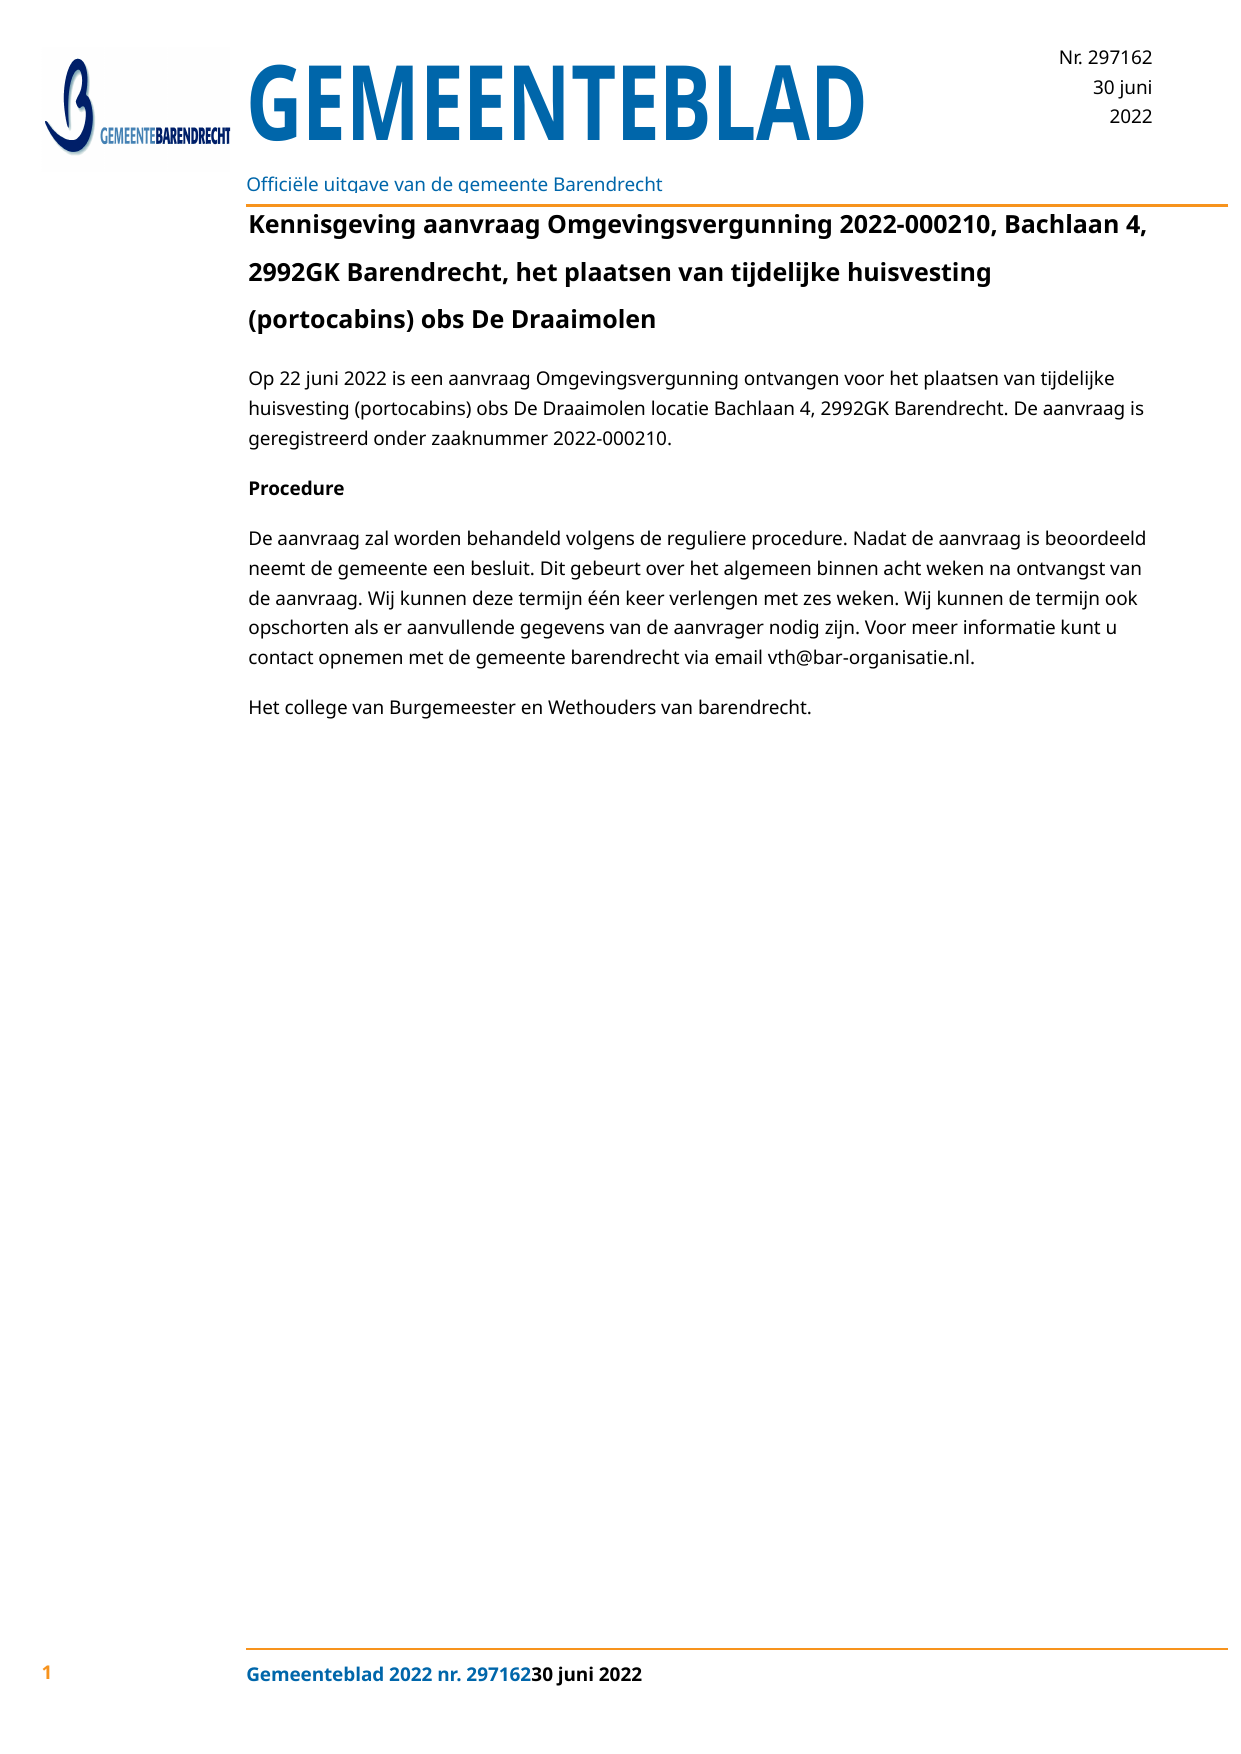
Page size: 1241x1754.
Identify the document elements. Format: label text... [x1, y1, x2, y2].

text Kennisgeving aanvraag Omgevingsvergunning 2022-000210, Bachlaan 4, 2992GK Barendrecht, het plaatsen van tijdelijke huisvesting (portocabins) obs De Draaimolen [248, 207, 1152, 336]
picture [41, 47, 231, 172]
text De aanvraag zal worden behandeld volgens de reguliere procedure. Nadat de aanvraag is beoordeeld neemt de gemeente een besluit. Dit gebeurt over het algemeen binnen acht weken na ontvangst van de aanvraag. Wij kunnen deze termijn één keer verlengen met zes weken. Wij kunnen de termijn ook opschorten als er aanvullende gegevens van de aanvrager nodig zijn. Voor meer informatie kunt u contact opnemen met de gemeente barendrecht via email vth@bar-organisatie.nl. [248, 526, 1152, 669]
text Procedure [248, 475, 1152, 501]
text Het college van Burgemeester en Wethouders van barendrecht. [248, 694, 1152, 720]
text Op 22 juni 2022 is een aanvraag Omgevingsvergunning ontvangen voor het plaatsen van tijdelijke huisvesting (portocabins) obs De Draaimolen locatie Bachlaan 4, 2992GK Barendrecht. De aanvraag is geregistreerd onder zaaknummer 2022-000210. [248, 366, 1152, 450]
